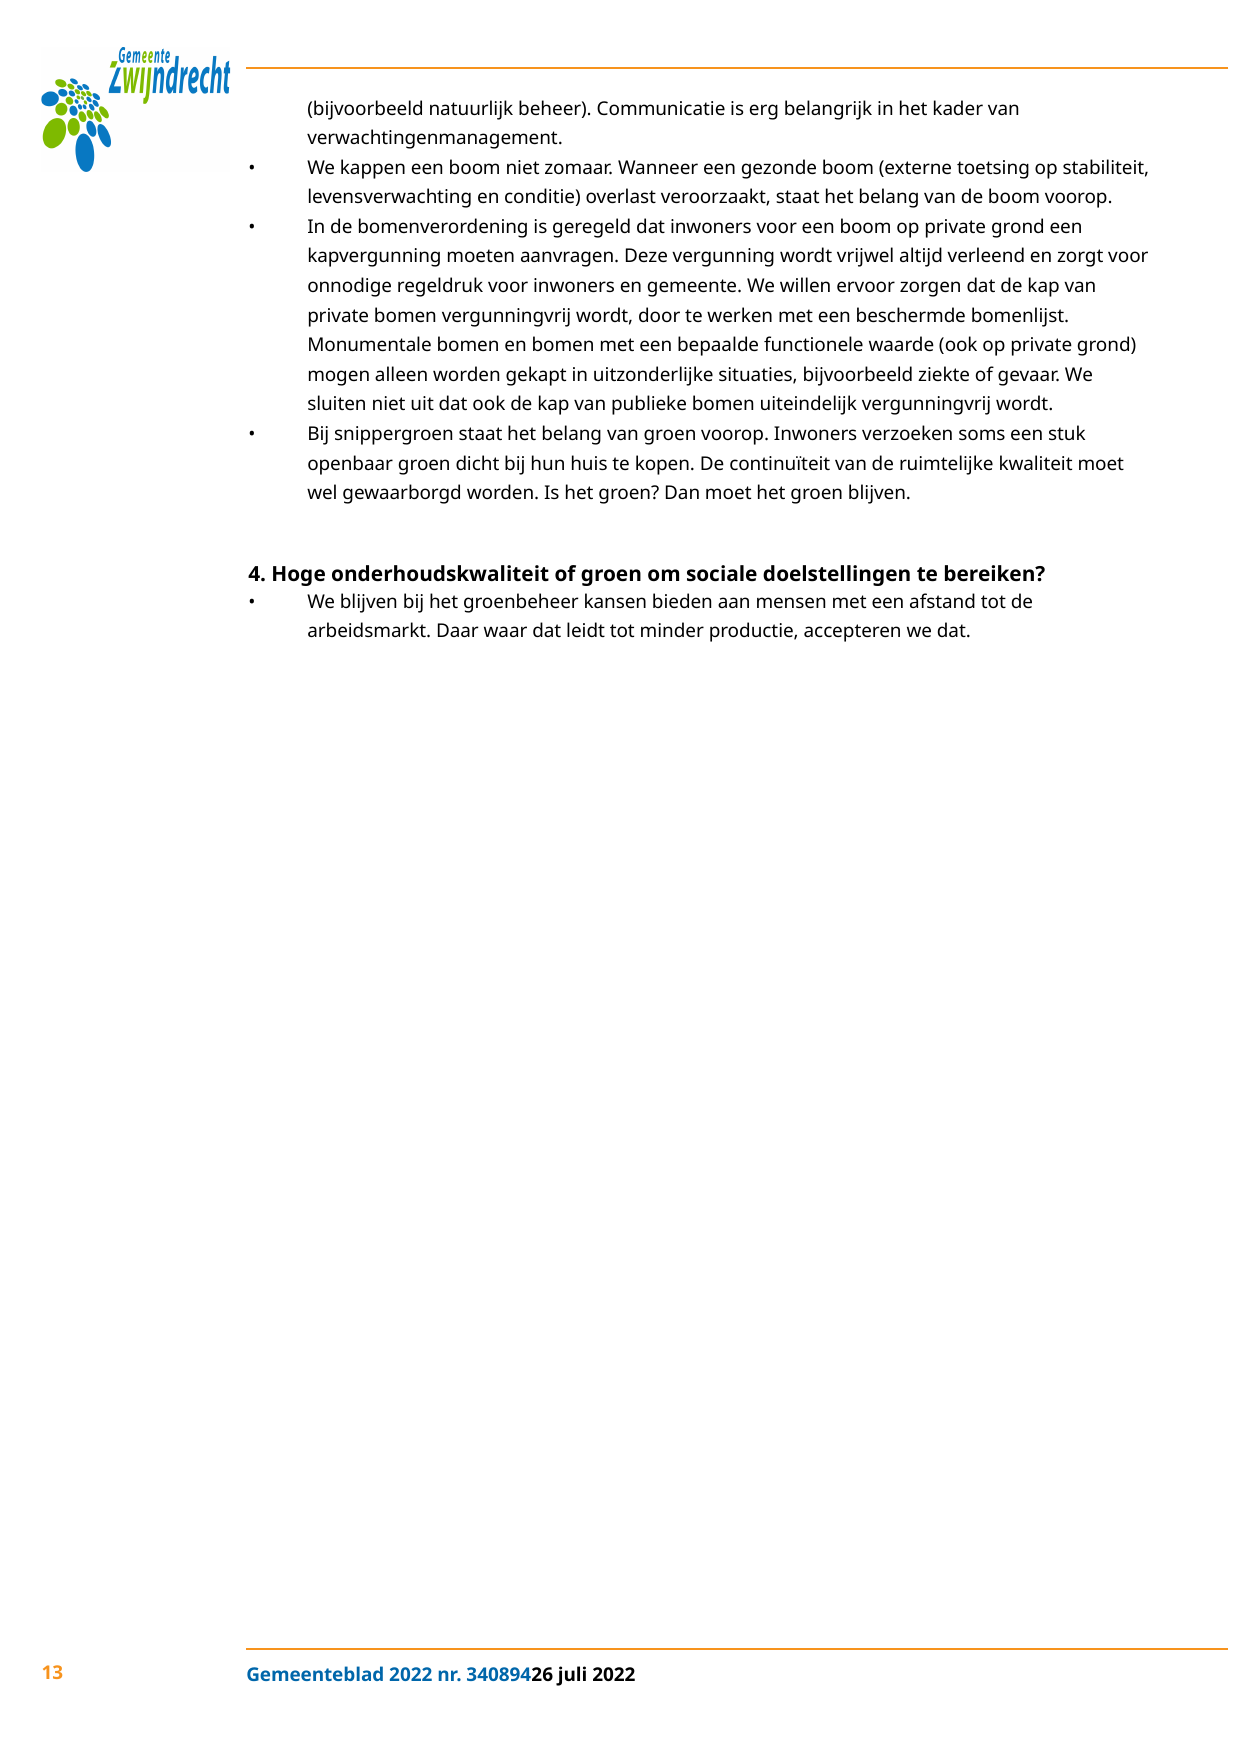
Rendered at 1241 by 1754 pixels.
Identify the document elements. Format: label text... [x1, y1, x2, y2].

list We kappen een boom niet zomaar. Wanneer een gezonde boom (externe toetsing op stabiliteit, levensverwachting en conditie) overlast veroorzaakt, staat het belang van de boom voorop. [248, 154, 1152, 209]
list Bij snippergroen staat het belang van groen voorop. Inwoners verzoeken soms een stuk openbaar groen dicht bij hun huis te kopen. De continuïteit van de ruimtelijke kwaliteit moet wel gewaarborgd worden. Is het groen? Dan moet het groen blijven. [248, 420, 1152, 505]
text 4. Hoge onderhoudskwaliteit of groen om sociale doelstellingen te bereiken? [248, 559, 1152, 588]
picture [41, 47, 231, 172]
list (bijvoorbeeld natuurlijk beheer). Communicatie is erg belangrijk in het kader van verwachtingenmanagement. [248, 95, 1152, 150]
list We blijven bij het groenbeheer kansen bieden aan mensen met een afstand tot de arbeidsmarkt. Daar waar dat leidt tot minder productie, accepteren we dat. [248, 588, 1152, 643]
list In de bomenverordening is geregeld dat inwoners voor een boom op private grond een kapvergunning moeten aanvragen. Deze vergunning wordt vrijwel altijd verleend en zorgt voor onnodige regeldruk voor inwoners en gemeente. We willen ervoor zorgen dat de kap van private bomen vergunningvrij wordt, door te werken met een beschermde bomenlijst. Monumentale bomen en bomen met een bepaalde functionele waarde (ook op private grond) mogen alleen worden gekapt in uitzonderlijke situaties, bijvoorbeeld ziekte of gevaar. We sluiten niet uit dat ook de kap van publieke bomen uiteindelijk vergunningvrij wordt. [248, 213, 1152, 416]
